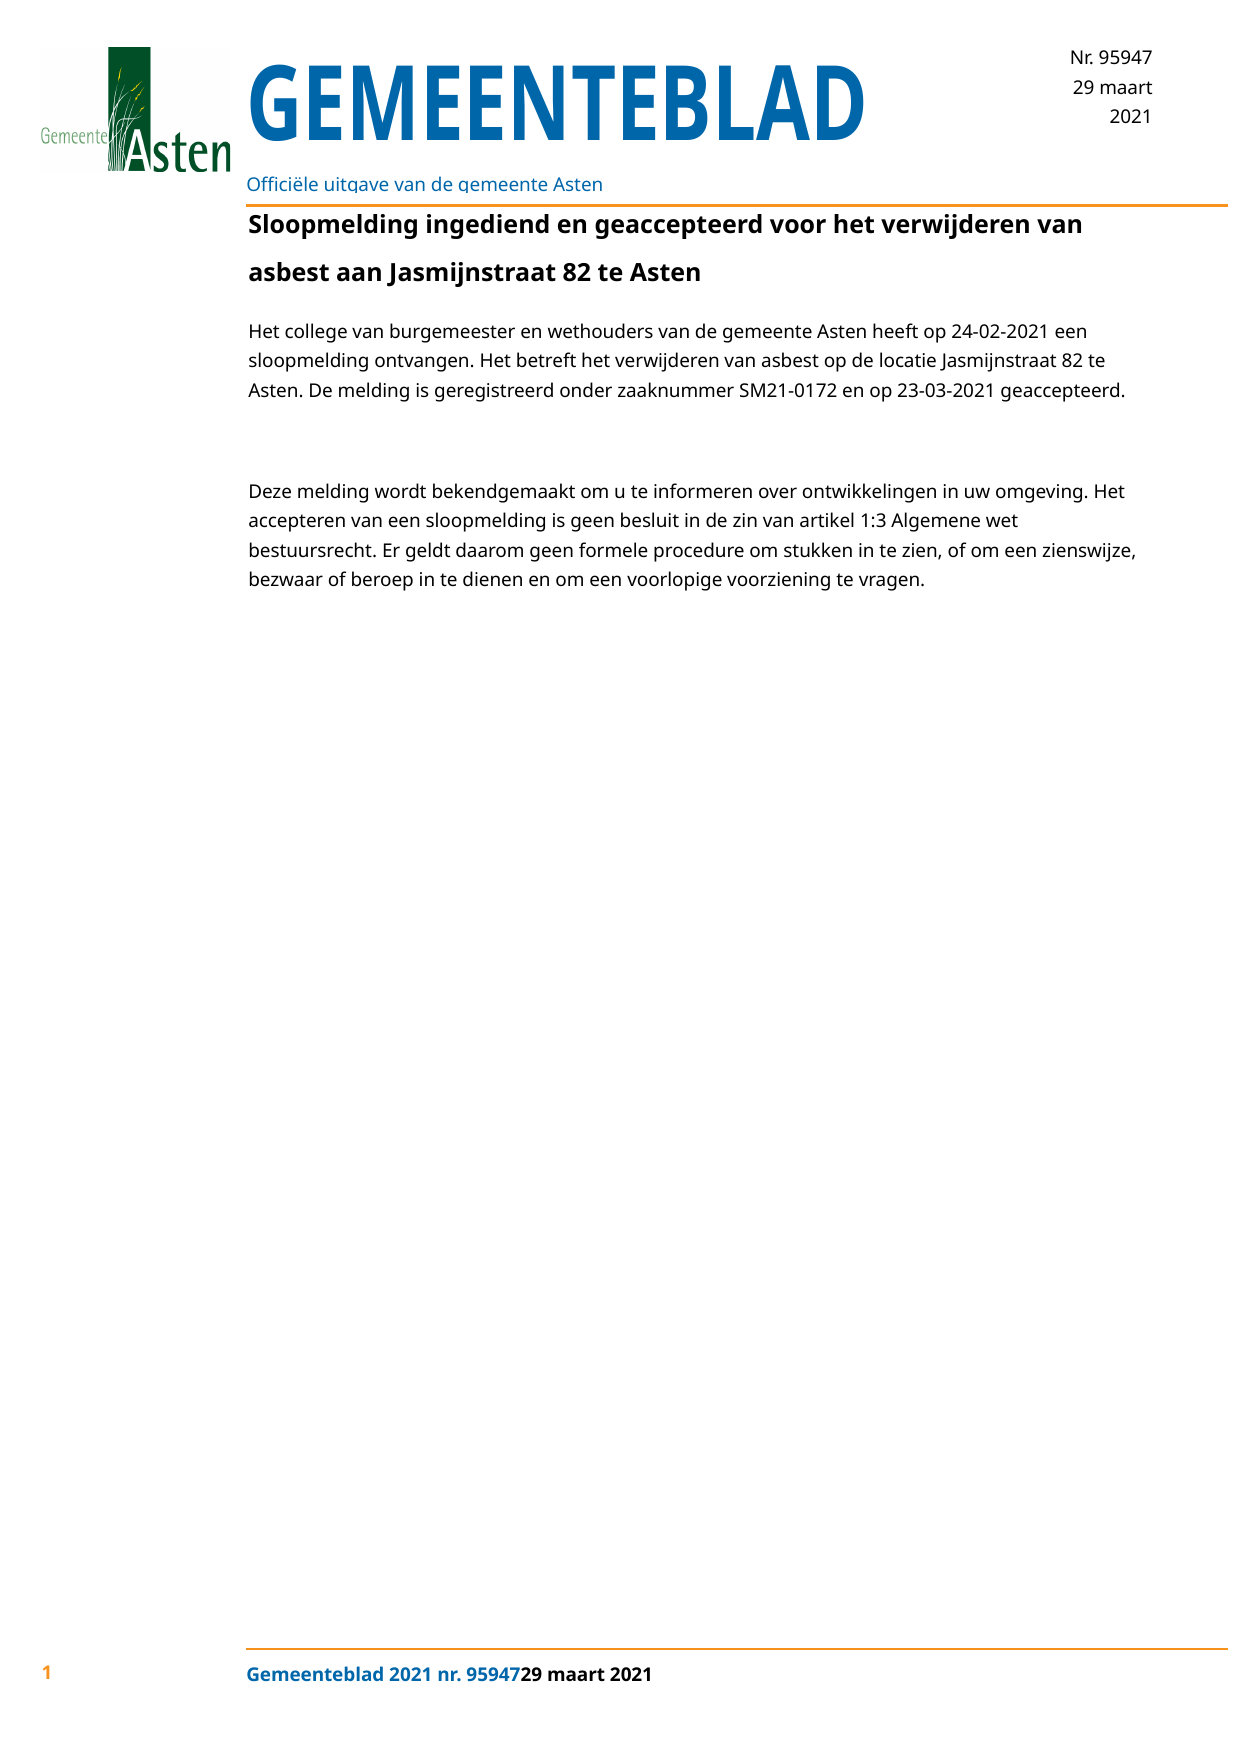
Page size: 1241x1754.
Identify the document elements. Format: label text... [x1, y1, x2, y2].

text Sloopmelding ingediend en geaccepteerd voor het verwijderen van asbest aan Jasmijnstraat 82 te Asten [248, 207, 1152, 288]
text Het college van burgemeester en wethouders van de gemeente Asten heeft op 24-02-2021 een sloopmelding ontvangen. Het betreft het verwijderen van asbest op de locatie Jasmijnstraat 82 te Asten. De melding is geregistreerd onder zaaknummer SM21-0172 en op 23-03-2021 geaccepteerd. [248, 318, 1152, 403]
picture [41, 47, 231, 172]
text Deze melding wordt bekendgemaakt om u te informeren over ontwikkelingen in uw omgeving. Het accepteren van een sloopmelding is geen besluit in de zin van artikel 1:3 Algemene wet bestuursrecht. Er geldt daarom geen formele procedure om stukken in te zien, of om een zienswijze, bezwaar of beroep in te dienen en om een voorlopige voorziening te vragen. [248, 478, 1152, 592]
